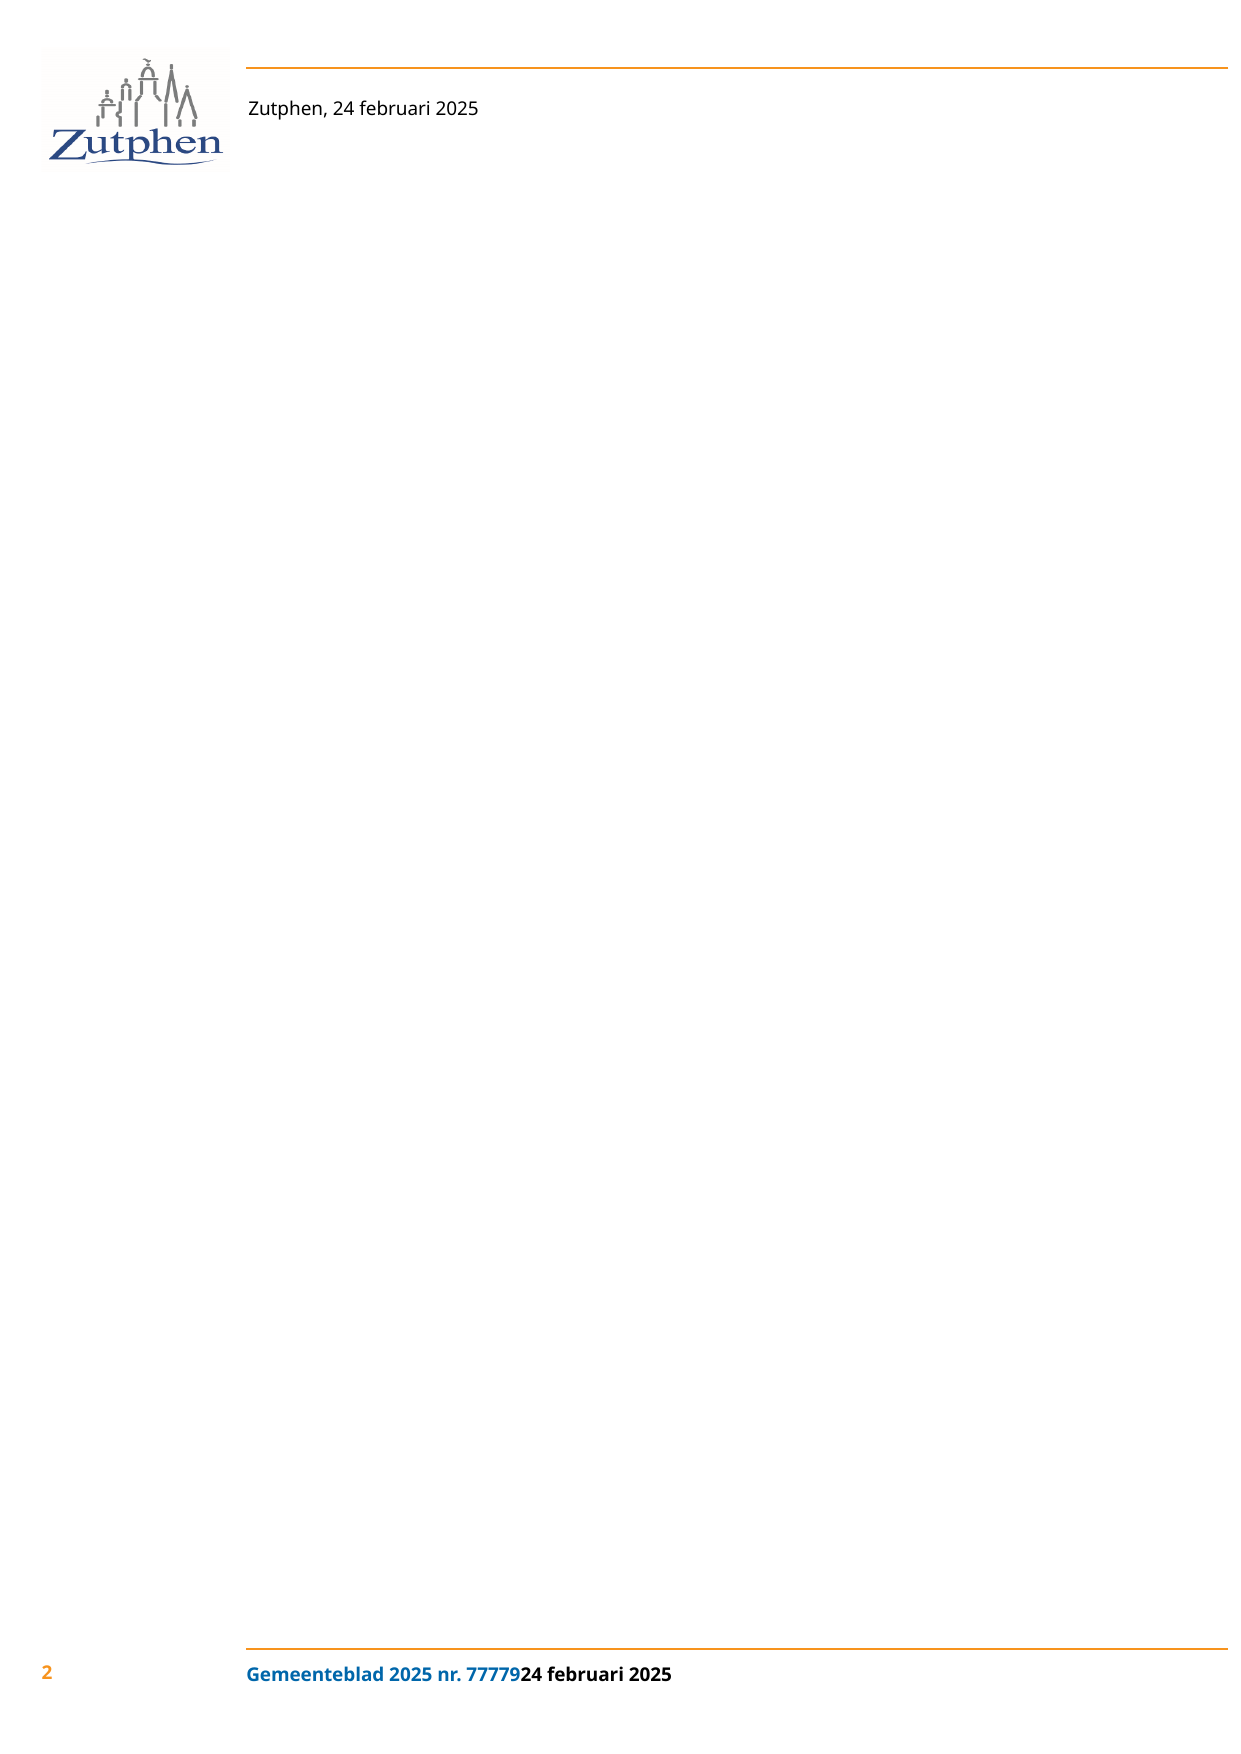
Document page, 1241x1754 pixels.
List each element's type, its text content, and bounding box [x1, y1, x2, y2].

text Zutphen, 24 februari 2025 [248, 95, 1152, 121]
picture [41, 47, 231, 172]
